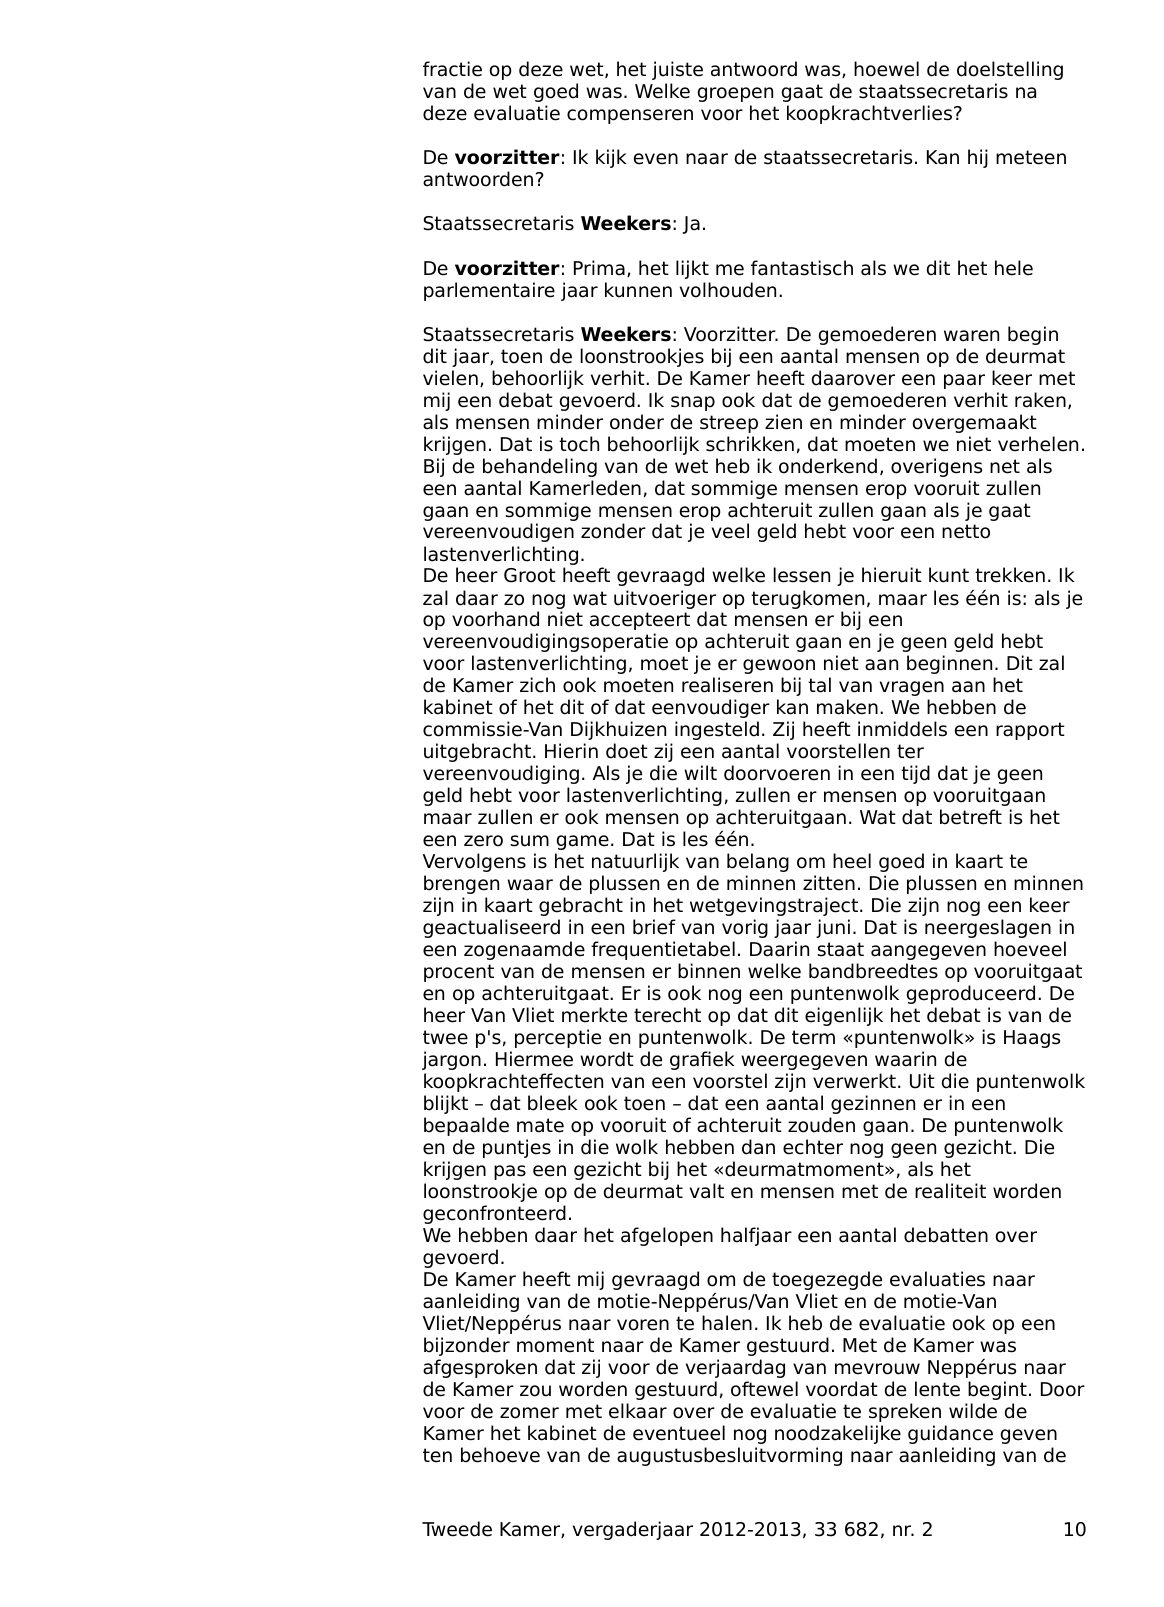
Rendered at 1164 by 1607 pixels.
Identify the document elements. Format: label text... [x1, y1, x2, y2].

text Vervolgens is het natuurlijk van belang om heel goed in kaart te brengen waar de plussen en de minnen zitten. Die plussen en minnen zijn in kaart gebracht in het wetgevingstraject. Die zijn nog een keer geactualiseerd in een brief van vorig jaar juni. Dat is neergeslagen in een zogenaamde frequentietabel. Daarin staat aangegeven hoeveel procent van de mensen er binnen welke bandbreedtes op vooruitgaat en op achteruitgaat. Er is ook nog een puntenwolk geproduceerd. De heer Van Vliet merkte terecht op dat dit eigenlijk het debat is van de twee p's, perceptie en puntenwolk. De term «puntenwolk» is Haags jargon. Hiermee wordt de grafiek weergegeven waarin de koopkrachteffecten van een voorstel zijn verwerkt. Uit die puntenwolk blijkt – dat bleek ook toen – dat een aantal gezinnen er in een bepaalde mate op vooruit of achteruit zouden gaan. De puntenwolk en de puntjes in die wolk hebben dan echter nog geen gezicht. Die krijgen pas een gezicht bij het «deurmatmoment», als het loonstrookje op de deurmat valt en mensen met de realiteit worden geconfronteerd. [422, 851, 1087, 1225]
text Bij de behandeling van de wet heb ik onderkend, overigens net als een aantal Kamerleden, dat sommige mensen erop vooruit zullen gaan en sommige mensen erop achteruit zullen gaan als je gaat vereenvoudigen zonder dat je veel geld hebt voor een netto lastenverlichting. [422, 456, 1087, 565]
text De heer Groot heeft gevraagd welke lessen je hieruit kunt trekken. Ik zal daar zo nog wat uitvoeriger op terugkomen, maar les één is: als je op voorhand niet accepteert dat mensen er bij een vereenvoudigingsoperatie op achteruit gaan en je geen geld hebt voor lastenverlichting, moet je er gewoon niet aan beginnen. Dit zal de Kamer zich ook moeten realiseren bij tal van vragen aan het kabinet of het dit of dat eenvoudiger kan maken. We hebben de commissie-Van Dijkhuizen ingesteld. Zij heeft inmiddels een rapport uitgebracht. Hierin doet zij een aantal voorstellen ter vereenvoudiging. Als je die wilt doorvoeren in een tijd dat je geen geld hebt voor lastenverlichting, zullen er mensen op vooruitgaan maar zullen er ook mensen op achteruitgaan. Wat dat betreft is het een zero sum game. Dat is les één. [422, 565, 1087, 851]
text We hebben daar het afgelopen halfjaar een aantal debatten over gevoerd. [422, 1225, 1087, 1269]
text De voorzitter: Ik kijk even naar de staatssecretaris. Kan hij meteen antwoorden? [422, 147, 1087, 191]
text Staatssecretaris Weekers: Ja. [422, 213, 1087, 235]
text De Kamer heeft mij gevraagd om de toegezegde evaluaties naar aanleiding van de motie-Neppérus/Van Vliet en de motie-Van Vliet/Neppérus naar voren te halen. Ik heb de evaluatie ook op een bijzonder moment naar de Kamer gestuurd. Met de Kamer was afgesproken dat zij voor de verjaardag van mevrouw Neppérus naar de Kamer zou worden gestuurd, oftewel voordat de lente begint. Door voor de zomer met elkaar over de evaluatie te spreken wilde de Kamer het kabinet de eventueel nog noodzakelijke guidance geven ten behoeve van de augustusbesluitvorming naar aanleiding van de [422, 1269, 1087, 1467]
text Staatssecretaris Weekers: Voorzitter. De gemoederen waren begin dit jaar, toen de loonstrookjes bij een aantal mensen op de deurmat vielen, behoorlijk verhit. De Kamer heeft daarover een paar keer met mij een debat gevoerd. Ik snap ook dat de gemoederen verhit raken, als mensen minder onder de streep zien en minder overgemaakt krijgen. Dat is toch behoorlijk schrikken, dat moeten we niet verhelen. [422, 324, 1087, 456]
text De voorzitter: Prima, het lijkt me fantastisch als we dit het hele parlementaire jaar kunnen volhouden. [422, 257, 1087, 301]
text fractie op deze wet, het juiste antwoord was, hoewel de doelstelling van de wet goed was. Welke groepen gaat de staatssecretaris na deze evaluatie compenseren voor het koopkrachtverlies? [422, 59, 1087, 125]
